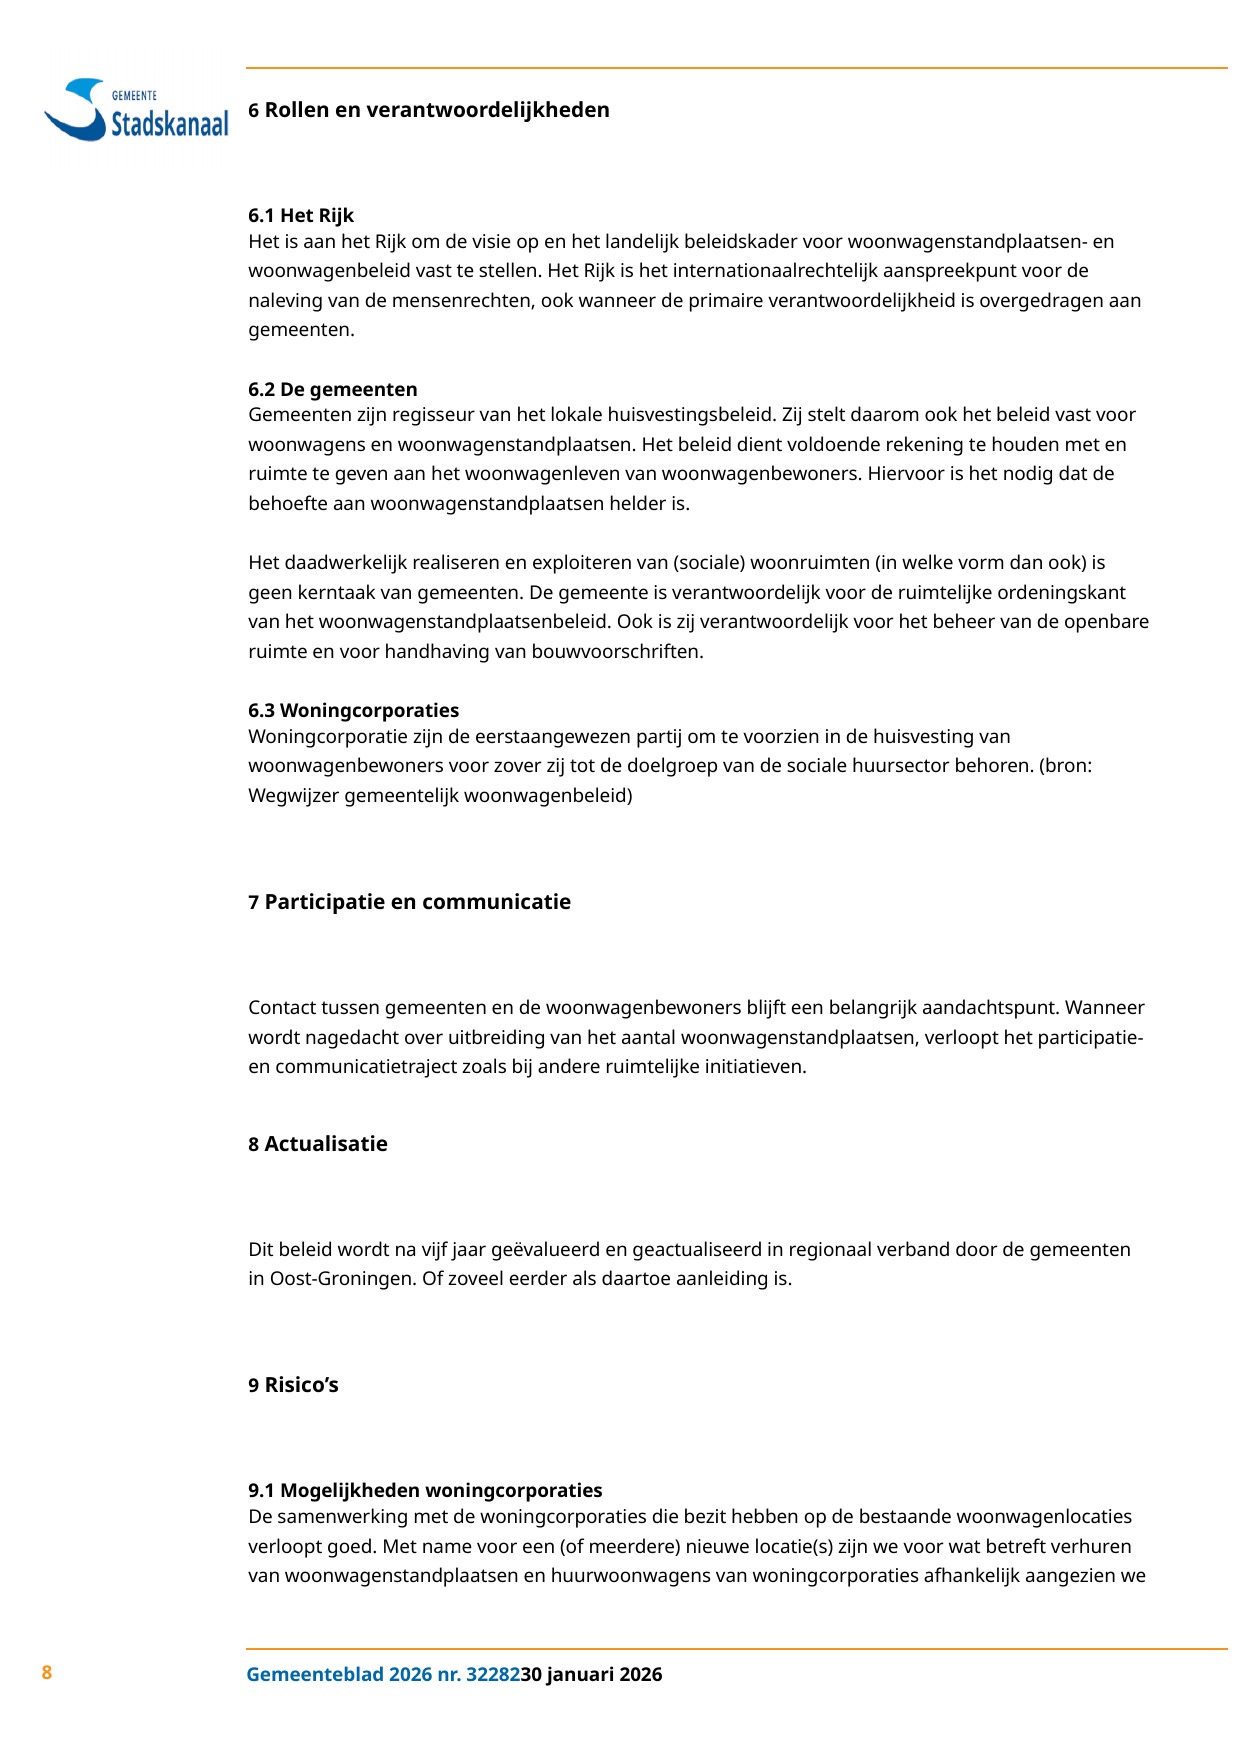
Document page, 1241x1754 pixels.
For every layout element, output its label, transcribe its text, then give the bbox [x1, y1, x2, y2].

text 7 Participatie en communicatie [248, 887, 1152, 915]
text 6 Rollen en verantwoordelijkheden [248, 95, 1152, 123]
text Dit beleid wordt na vijf jaar geëvalueerd en geactualiseerd in regionaal verband door de gemeenten in Oost-Groningen. Of zoveel eerder als daartoe aanleiding is. [248, 1236, 1152, 1291]
text Gemeenten zijn regisseur van het lokale huisvestingsbeleid. Zij stelt daarom ook het beleid vast voor woonwagens en woonwagenstandplaatsen. Het beleid dient voldoende rekening te houden met en ruimte te geven aan het woonwagenleven van woonwagenbewoners. Hiervoor is het nodig dat de behoefte aan woonwagenstandplaatsen helder is. [248, 401, 1152, 516]
text 9.1 Mogelijkheden woningcorporaties [248, 1478, 1152, 1503]
text 9 Risico’s [248, 1370, 1152, 1399]
text 8 Actualisatie [248, 1129, 1152, 1157]
text De samenwerking met de woningcorporaties die bezit hebben op de bestaande woonwagenlocaties verloopt goed. Met name voor een (of meerdere) nieuwe locatie(s) zijn we voor wat betreft verhuren van woonwagenstandplaatsen en huurwoonwagens van woningcorporaties afhankelijk aangezien we [248, 1503, 1152, 1588]
text 6.3 Woningcorporaties [248, 697, 1152, 723]
text Het daadwerkelijk realiseren en exploiteren van (sociale) woonruimten (in welke vorm dan ook) is geen kerntaak van gemeenten. De gemeente is verantwoordelijk voor de ruimtelijke ordeningskant van het woonwagenstandplaatsenbeleid. Ook is zij verantwoordelijk voor het beheer van de openbare ruimte en voor handhaving van bouwvoorschriften. [248, 549, 1152, 664]
text Het is aan het Rijk om de visie op en het landelijk beleidskader voor woonwagenstandplaatsen- en woonwagenbeleid vast te stellen. Het Rijk is het internationaalrechtelijk aanspreekpunt voor de naleving van de mensenrechten, ook wanneer de primaire verantwoordelijkheid is overgedragen aan gemeenten. [248, 228, 1152, 342]
text Woningcorporatie zijn de eerstaangewezen partij om te voorzien in de huisvesting van woonwagenbewoners voor zover zij tot de doelgroep van de sociale huursector behoren. (bron: Wegwijzer gemeentelijk woonwagenbeleid) [248, 723, 1152, 808]
text Contact tussen gemeenten en de woonwagenbewoners blijft een belangrijk aandachtspunt. Wanneer wordt nagedacht over uitbreiding van het aantal woonwagenstandplaatsen, verloopt het participatie- en communicatietraject zoals bij andere ruimtelijke initiatieven. [248, 994, 1152, 1079]
text 6.1 Het Rijk [248, 202, 1152, 228]
text 6.2 De gemeenten [248, 376, 1152, 401]
picture [41, 47, 231, 172]
